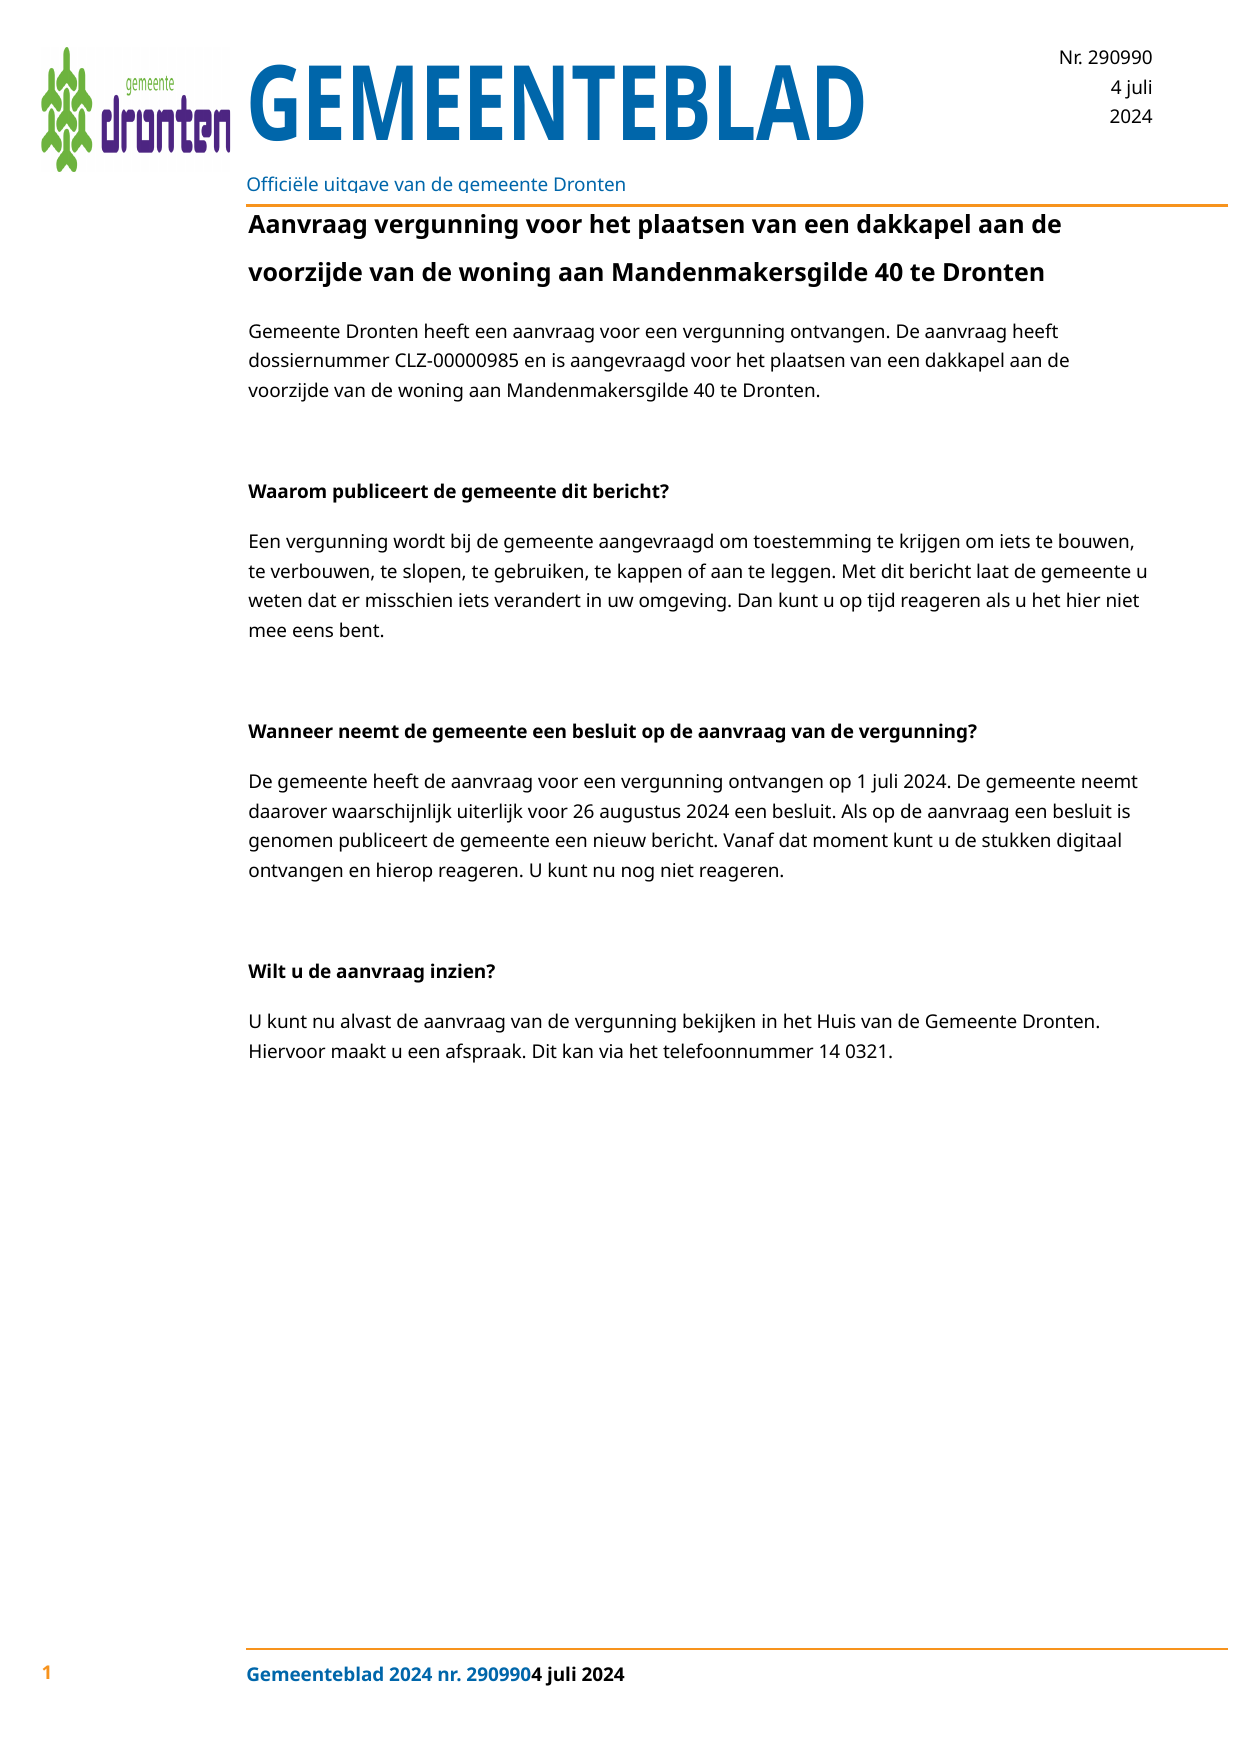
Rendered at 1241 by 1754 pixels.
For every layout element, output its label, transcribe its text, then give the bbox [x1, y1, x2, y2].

text Wanneer neemt de gemeente een besluit op de aanvraag van de vergunning? [248, 718, 1152, 744]
text Wilt u de aanvraag inzien? [248, 958, 1152, 984]
text De gemeente heeft de aanvraag voor een vergunning ontvangen op 1 juli 2024. De gemeente neemt daarover waarschijnlijk uiterlijk voor 26 augustus 2024 een besluit. Als op de aanvraag een besluit is genomen publiceert de gemeente een nieuw bericht. Vanaf dat moment kunt u de stukken digitaal ontvangen en hierop reageren. U kunt nu nog niet reageren. [248, 768, 1152, 883]
picture [41, 47, 231, 172]
text Aanvraag vergunning voor het plaatsen van een dakkapel aan de voorzijde van de woning aan Mandenmakersgilde 40 te Dronten [248, 207, 1152, 288]
text U kunt nu alvast de aanvraag van de vergunning bekijken in het Huis van de Gemeente Dronten. Hiervoor maakt u een afspraak. Dit kan via het telefoonnummer 14 0321. [248, 1008, 1152, 1064]
text Waarom publiceert de gemeente dit bericht? [248, 478, 1152, 504]
text Een vergunning wordt bij de gemeente aangevraagd om toestemming te krijgen om iets te bouwen, te verbouwen, te slopen, te gebruiken, te kappen of aan te leggen. Met dit bericht laat de gemeente u weten dat er misschien iets verandert in uw omgeving. Dan kunt u op tijd reageren als u het hier niet mee eens bent. [248, 528, 1152, 643]
text Gemeente Dronten heeft een aanvraag voor een vergunning ontvangen. De aanvraag heeft dossiernummer CLZ-00000985 en is aangevraagd voor het plaatsen van een dakkapel aan de voorzijde van de woning aan Mandenmakersgilde 40 te Dronten. [248, 318, 1152, 403]
